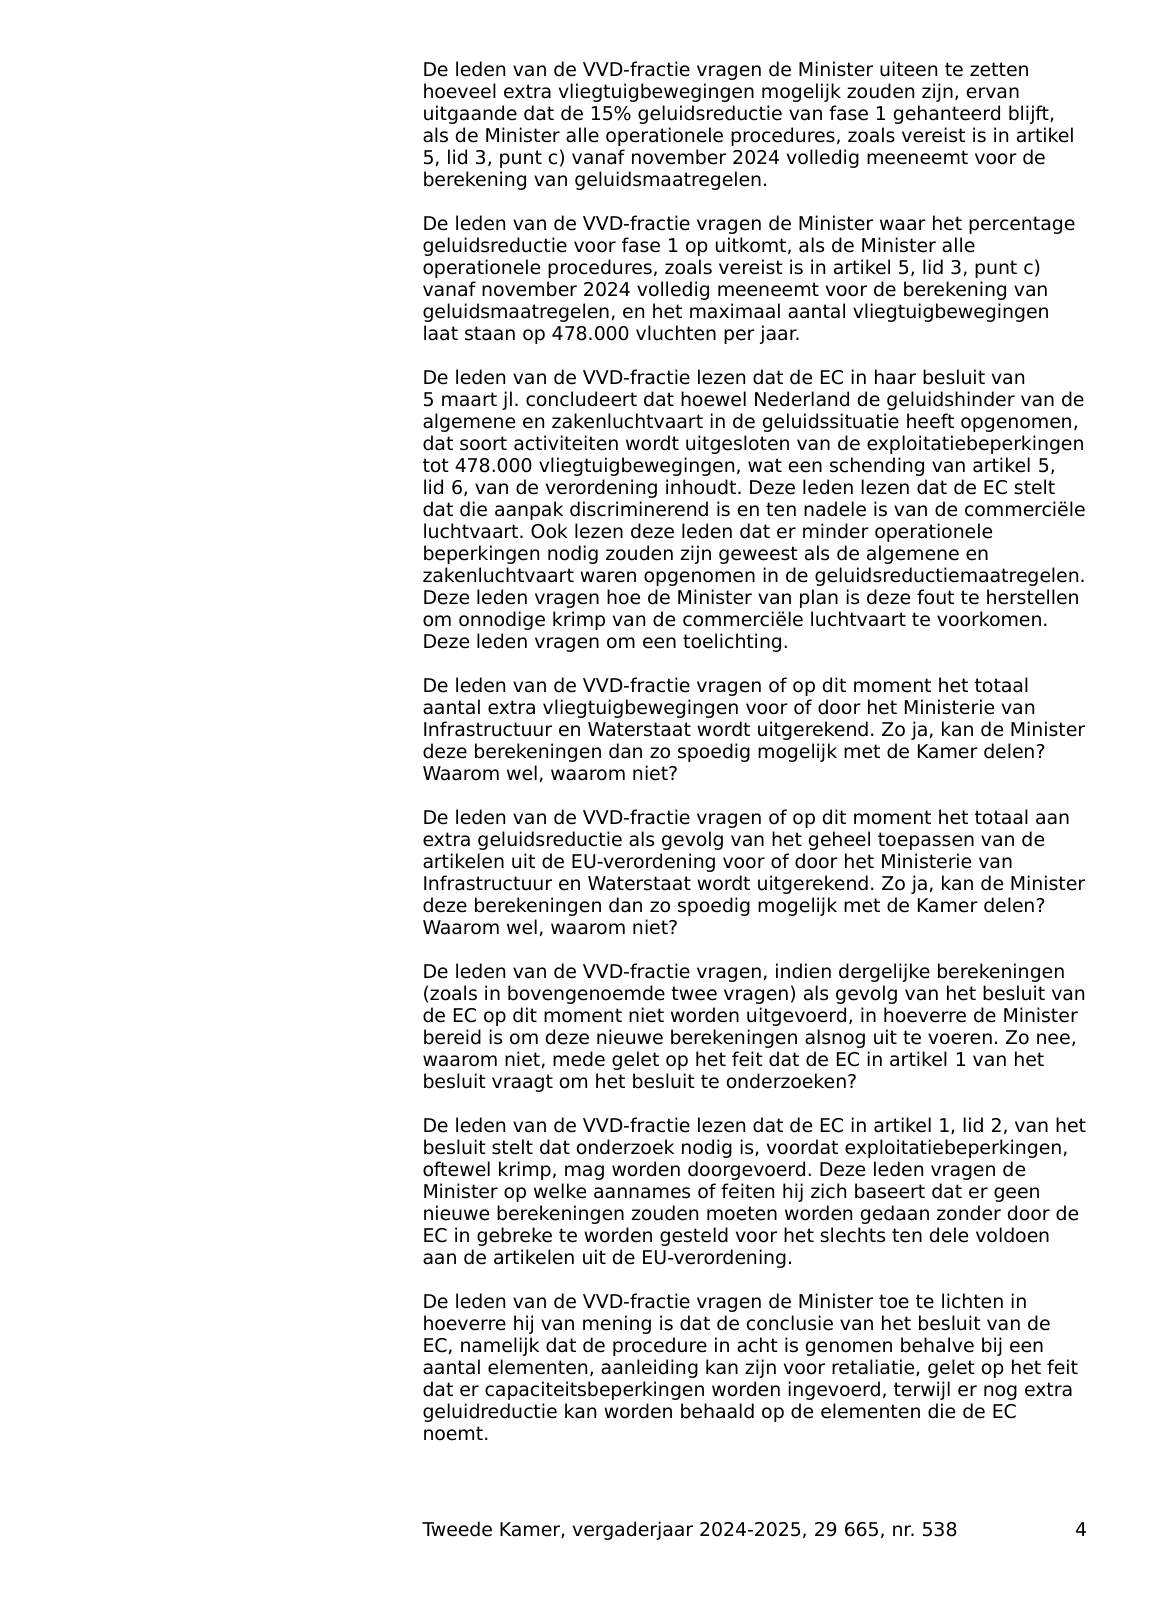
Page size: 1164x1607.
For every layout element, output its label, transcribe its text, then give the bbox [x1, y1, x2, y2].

text De leden van de VVD-fractie vragen of op dit moment het totaal aantal extra vliegtuigbewegingen voor of door het Ministerie van Infrastructuur en Waterstaat wordt uitgerekend. Zo ja, kan de Minister deze berekeningen dan zo spoedig mogelijk met de Kamer delen? Waarom wel, waarom niet? [422, 675, 1087, 785]
text De leden van de VVD-fractie vragen, indien dergelijke berekeningen (zoals in bovengenoemde twee vragen) als gevolg van het besluit van de EC op dit moment niet worden uitgevoerd, in hoeverre de Minister bereid is om deze nieuwe berekeningen alsnog uit te voeren. Zo nee, waarom niet, mede gelet op het feit dat de EC in artikel 1 van het besluit vraagt om het besluit te onderzoeken? [422, 961, 1087, 1093]
text De leden van de VVD-fractie vragen de Minister waar het percentage geluidsreductie voor fase 1 op uitkomt, als de Minister alle operationele procedures, zoals vereist is in artikel 5, lid 3, punt c) vanaf november 2024 volledig meeneemt voor de berekening van geluidsmaatregelen, en het maximaal aantal vliegtuigbewegingen laat staan op 478.000 vluchten per jaar. [422, 213, 1087, 345]
text De leden van de VVD-fractie vragen de Minister toe te lichten in hoeverre hij van mening is dat de conclusie van het besluit van de EC, namelijk dat de procedure in acht is genomen behalve bij een aantal elementen, aanleiding kan zijn voor retaliatie, gelet op het feit dat er capaciteitsbeperkingen worden ingevoerd, terwijl er nog extra geluidreductie kan worden behaald op de elementen die de EC noemt. [422, 1291, 1087, 1445]
text De leden van de VVD-fractie lezen dat de EC in haar besluit van 5 maart jl. concludeert dat hoewel Nederland de geluidshinder van de algemene en zakenluchtvaart in de geluidssituatie heeft opgenomen, dat soort activiteiten wordt uitgesloten van de exploitatiebeperkingen tot 478.000 vliegtuigbewegingen, wat een schending van artikel 5, lid 6, van de verordening inhoudt. Deze leden lezen dat de EC stelt dat die aanpak discriminerend is en ten nadele is van de commerciële luchtvaart. Ook lezen deze leden dat er minder operationele beperkingen nodig zouden zijn geweest als de algemene en zakenluchtvaart waren opgenomen in de geluidsreductiemaatregelen. Deze leden vragen hoe de Minister van plan is deze fout te herstellen om onnodige krimp van de commerciële luchtvaart te voorkomen. Deze leden vragen om een toelichting. [422, 367, 1087, 653]
text De leden van de VVD-fractie vragen de Minister uiteen te zetten hoeveel extra vliegtuigbewegingen mogelijk zouden zijn, ervan uitgaande dat de 15% geluidsreductie van fase 1 gehanteerd blijft, als de Minister alle operationele procedures, zoals vereist is in artikel 5, lid 3, punt c) vanaf november 2024 volledig meeneemt voor de berekening van geluidsmaatregelen. [422, 59, 1087, 191]
text De leden van de VVD-fractie vragen of op dit moment het totaal aan extra geluidsreductie als gevolg van het geheel toepassen van de artikelen uit de EU-verordening voor of door het Ministerie van Infrastructuur en Waterstaat wordt uitgerekend. Zo ja, kan de Minister deze berekeningen dan zo spoedig mogelijk met de Kamer delen? Waarom wel, waarom niet? [422, 807, 1087, 939]
text De leden van de VVD-fractie lezen dat de EC in artikel 1, lid 2, van het besluit stelt dat onderzoek nodig is, voordat exploitatiebeperkingen, oftewel krimp, mag worden doorgevoerd. Deze leden vragen de Minister op welke aannames of feiten hij zich baseert dat er geen nieuwe berekeningen zouden moeten worden gedaan zonder door de EC in gebreke te worden gesteld voor het slechts ten dele voldoen aan de artikelen uit de EU-verordening. [422, 1115, 1087, 1269]
